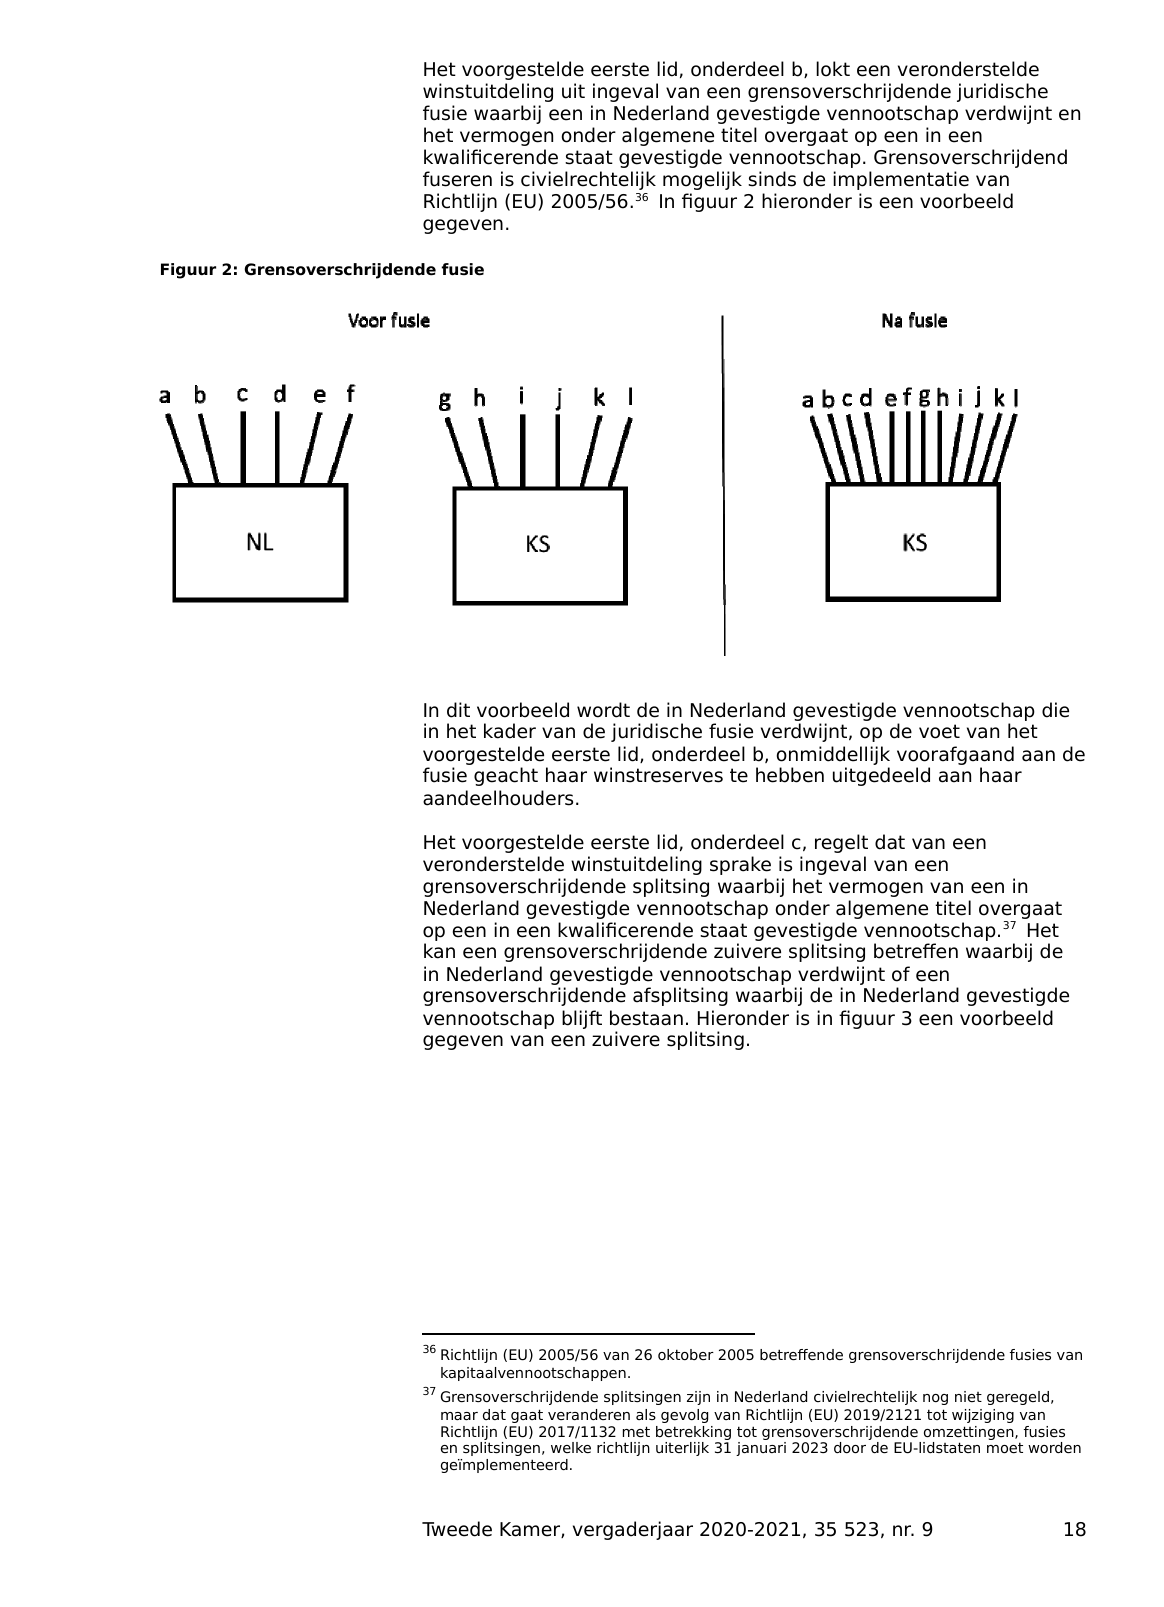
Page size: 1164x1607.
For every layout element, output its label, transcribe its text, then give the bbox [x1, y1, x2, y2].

text Het voorgestelde eerste lid, onderdeel c, regelt dat van een veronderstelde winstuitdeling sprake is ingeval van een grensoverschrijdende splitsing waarbij het vermogen van een in Nederland gevestigde vennootschap onder algemene titel overgaat op een in een kwalificerende staat gevestigde vennootschap. Het kan een grensoverschrijdende zuivere splitsing betreffen waarbij de in Nederland gevestigde vennootschap verdwijnt of een grensoverschrijdende afsplitsing waarbij de in Nederland gevestigde vennootschap blijft bestaan. Hieronder is in figuur 3 een voorbeeld gegeven van een zuivere splitsing. [422, 832, 1087, 1051]
text Richtlijn (EU) 2005/56 van 26 oktober 2005 betreffende grensoverschrijdende fusies van kapitaalvennootschappen. [422, 1343, 1087, 1382]
text In dit voorbeeld wordt de in Nederland gevestigde vennootschap die in het kader van de juridische fusie verdwijnt, op de voet van het voorgestelde eerste lid, onderdeel b, onmiddellijk voorafgaand aan de fusie geacht haar winstreserves te hebben uitgedeeld aan haar aandeelhouders. [422, 699, 1087, 809]
picture [159, 312, 1164, 656]
text Figuur 2: Grensoverschrijdende fusie [159, 261, 1163, 279]
text Het voorgestelde eerste lid, onderdeel b, lokt een veronderstelde winstuitdeling uit ingeval van een grensoverschrijdende juridische fusie waarbij een in Nederland gevestigde vennootschap verdwijnt en het vermogen onder algemene titel overgaat op een in een kwalificerende staat gevestigde vennootschap. Grensoverschrijdend fuseren is civielrechtelijk mogelijk sinds de implementatie van Richtlijn (EU) 2005/56. In figuur 2 hieronder is een voorbeeld gegeven. [422, 59, 1087, 235]
text Grensoverschrijdende splitsingen zijn in Nederland civielrechtelijk nog niet geregeld, maar dat gaat veranderen als gevolg van Richtlijn (EU) 2019/2121 tot wijziging van Richtlijn (EU) 2017/1132 met betrekking tot grensoverschrijdende omzettingen, fusies en splitsingen, welke richtlijn uiterlijk 31 januari 2023 door de EU-lidstaten moet worden geïmplementeerd. [422, 1385, 1087, 1474]
